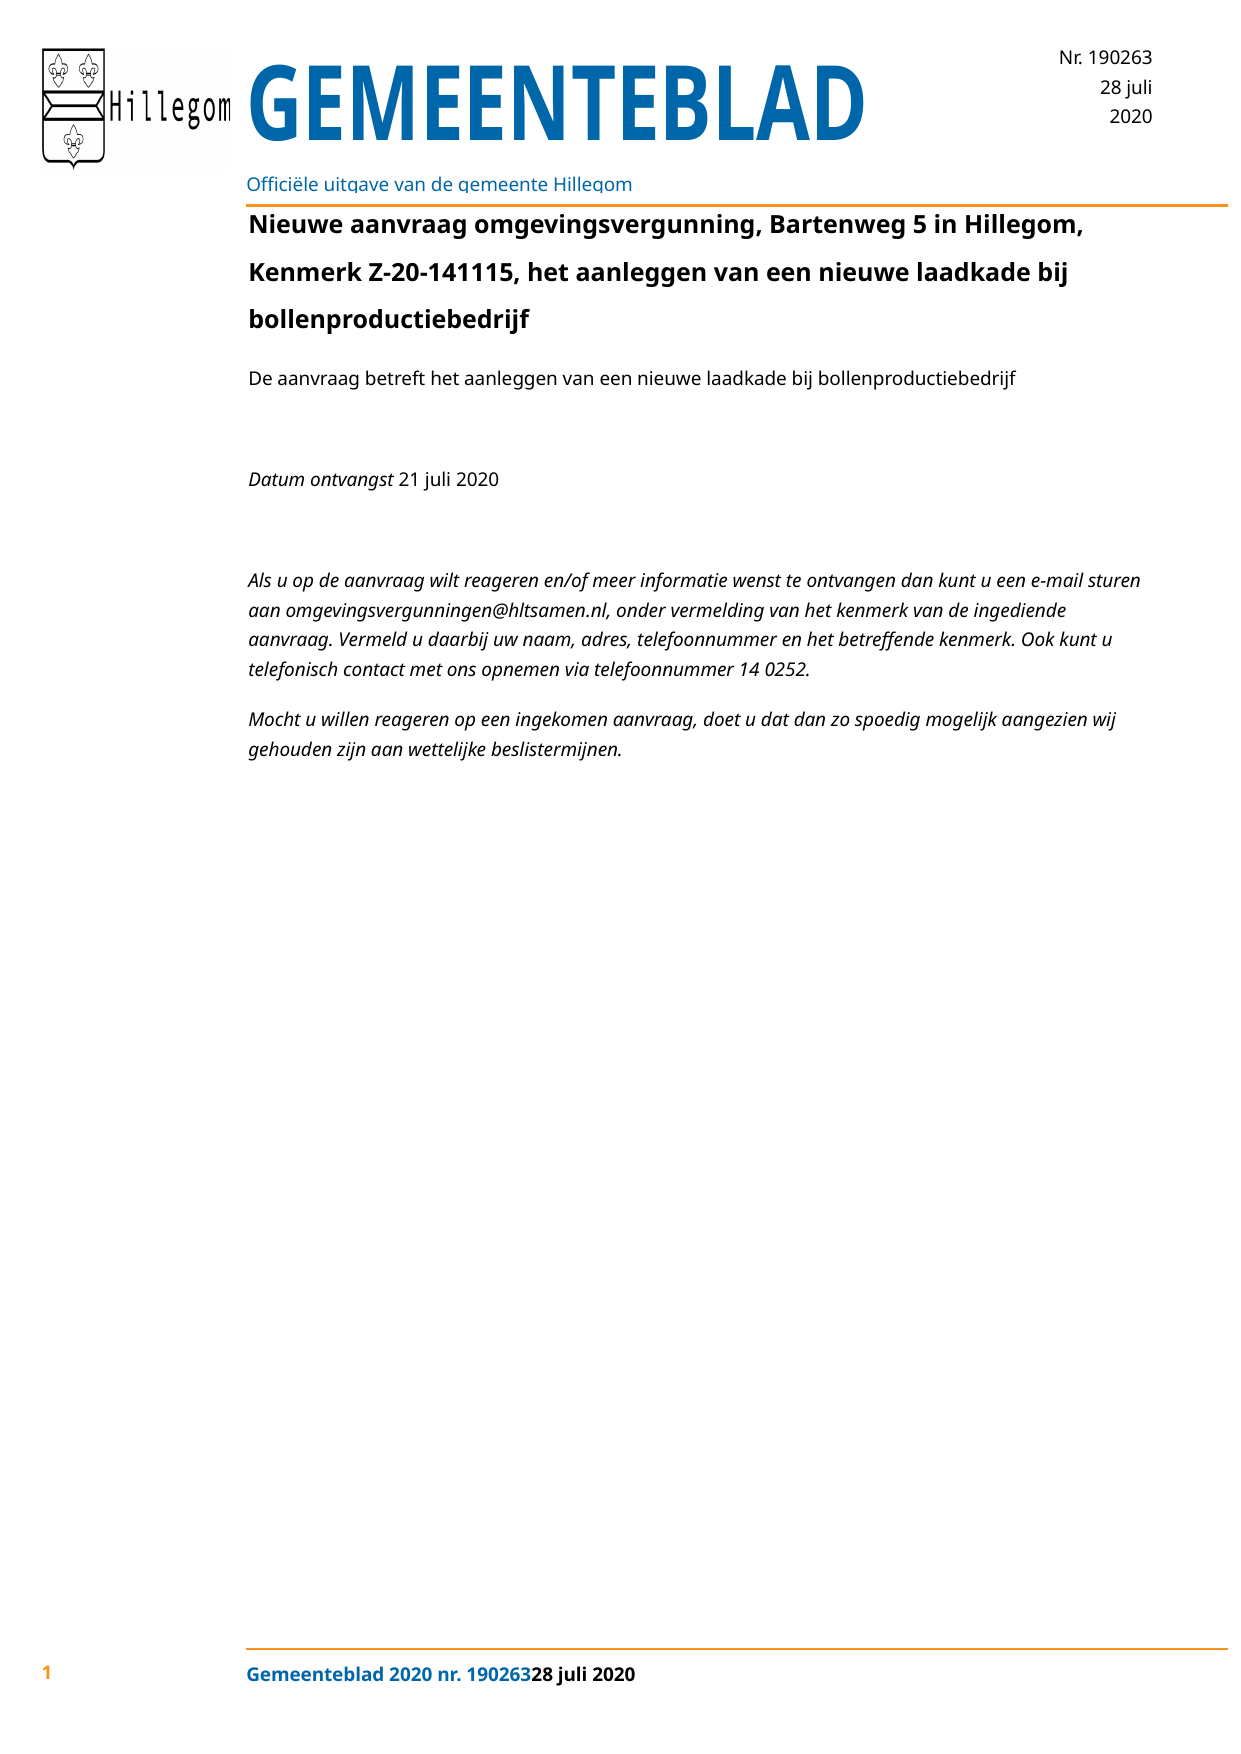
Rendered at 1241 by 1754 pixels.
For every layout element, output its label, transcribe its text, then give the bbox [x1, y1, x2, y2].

text Als u op de aanvraag wilt reageren en/of meer informatie wenst te ontvangen dan kunt u een e-mail sturen aan omgevingsvergunningen@hltsamen.nl, onder vermelding van het kenmerk van de ingediende aanvraag. Vermeld u daarbij uw naam, adres, telefoonnummer en het betreffende kenmerk. Ook kunt u telefonisch contact met ons opnemen via telefoonnummer 14 0252. [248, 567, 1152, 682]
text De aanvraag betreft het aanleggen van een nieuwe laadkade bij bollenproductiebedrijf [248, 366, 1152, 391]
text Mocht u willen reageren op een ingekomen aanvraag, doet u dat dan zo spoedig mogelijk aangezien wij gehouden zijn aan wettelijke beslistermijnen. [248, 706, 1152, 762]
picture [41, 47, 231, 172]
text Datum ontvangst 21 juli 2020 [248, 466, 1152, 492]
text Nieuwe aanvraag omgevingsvergunning, Bartenweg 5 in Hillegom, Kenmerk Z-20-141115, het aanleggen van een nieuwe laadkade bij bollenproductiebedrijf [248, 207, 1152, 336]
